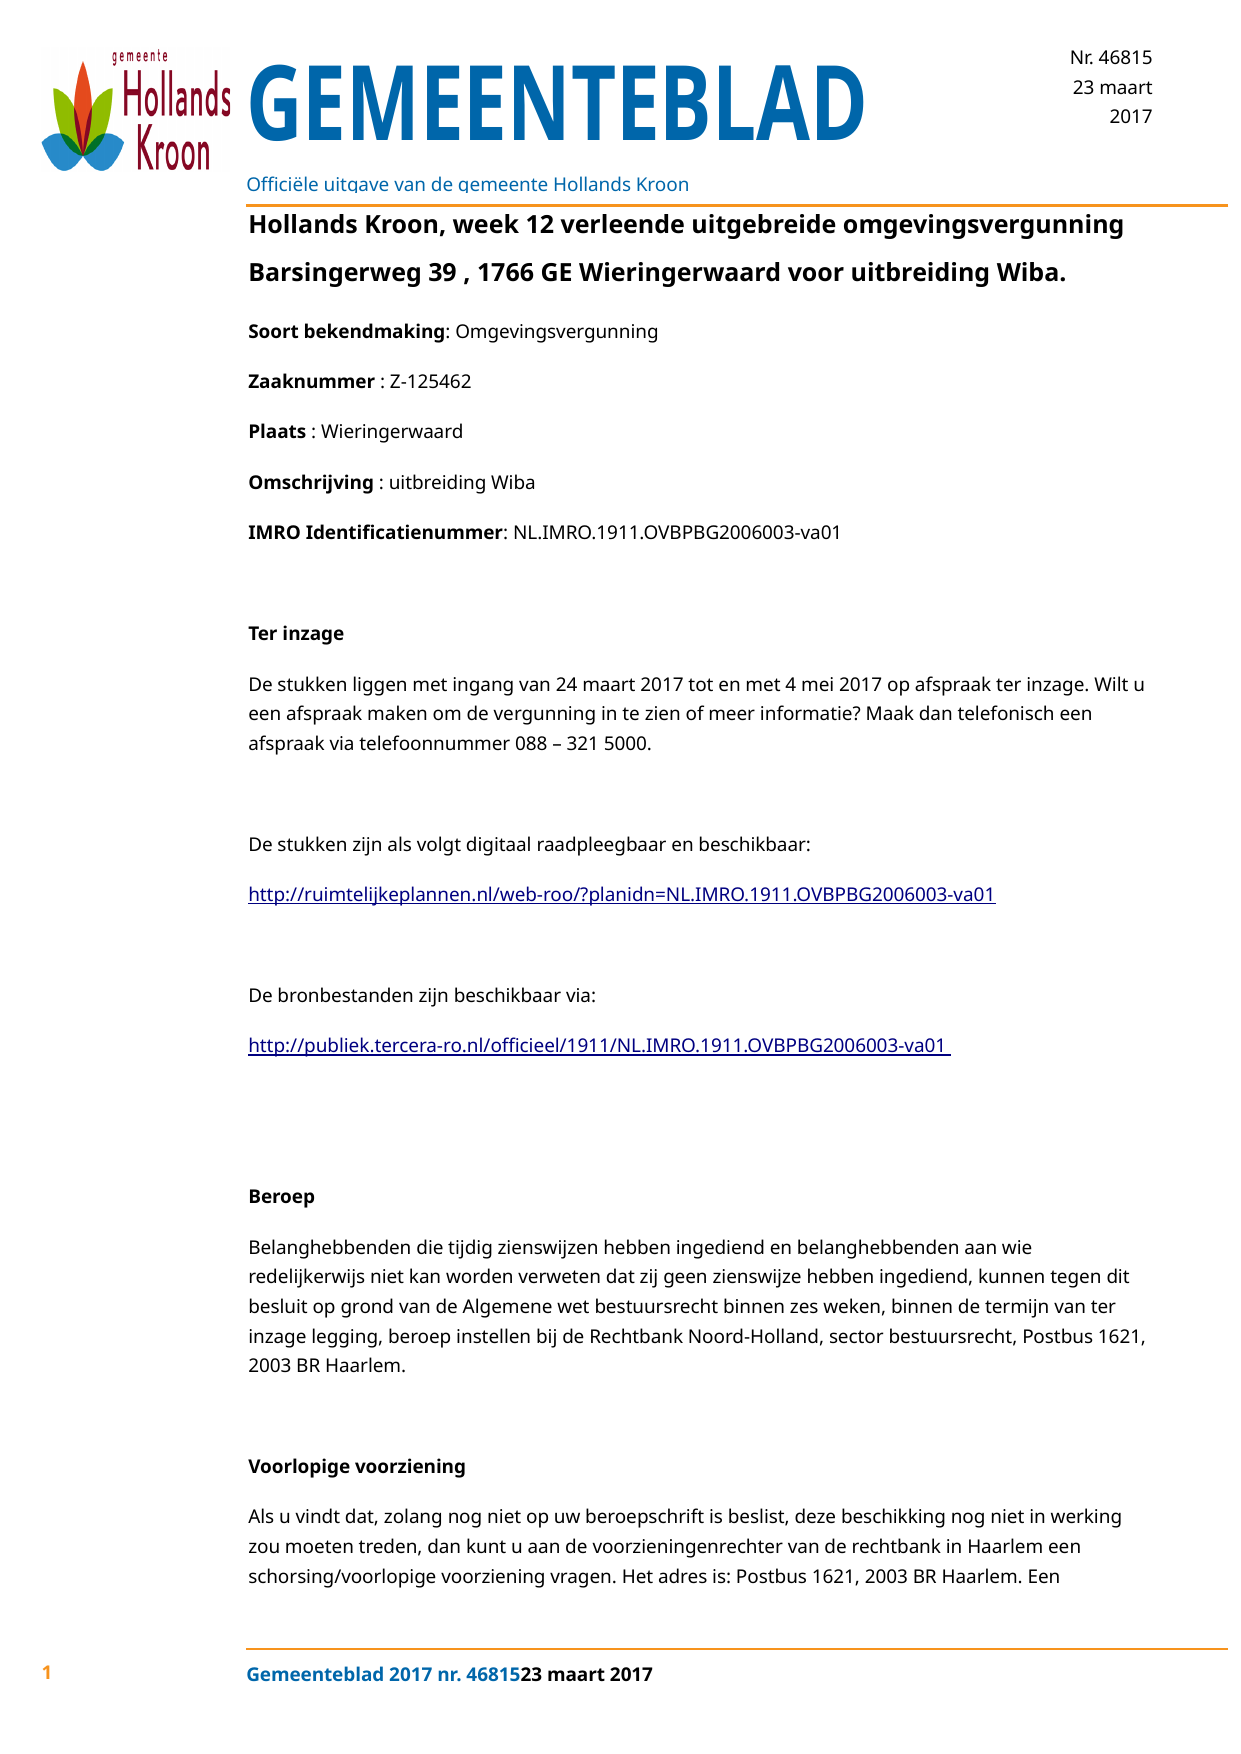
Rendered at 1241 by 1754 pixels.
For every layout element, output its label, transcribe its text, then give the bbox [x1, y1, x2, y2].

text Ter inzage [248, 620, 1152, 646]
text Als u vindt dat, zolang nog niet op uw beroepschrift is beslist, deze beschikking nog niet in werking zou moeten treden, dan kunt u aan de voorzieningenrechter van de rechtbank in Haarlem een schorsing/voorlopige voorziening vragen. Het adres is: Postbus 1621, 2003 BR Haarlem. Een [248, 1504, 1152, 1589]
picture [41, 47, 231, 172]
text Beroep [248, 1184, 1152, 1209]
text http://publiek.tercera-ro.nl/officieel/1911/NL.IMRO.1911.OVBPBG2006003-va01 [248, 1032, 1152, 1058]
text Hollands Kroon, week 12 verleende uitgebreide omgevingsvergunning Barsingerweg 39 , 1766 GE Wieringerwaard voor uitbreiding Wiba. [248, 207, 1152, 288]
text Voorlopige voorziening [248, 1453, 1152, 1479]
text De stukken zijn als volgt digitaal raadpleegbaar en beschikbaar: [248, 831, 1152, 857]
text Belanghebbenden die tijdig zienswijzen hebben ingediend en belanghebbenden aan wie redelijkerwijs niet kan worden verweten dat zij geen zienswijze hebben ingediend, kunnen tegen dit besluit op grond van de Algemene wet bestuursrecht binnen zes weken, binnen de termijn van ter inzage legging, beroep instellen bij de Rechtbank Noord-Holland, sector bestuursrecht, Postbus 1621, 2003 BR Haarlem. [248, 1234, 1152, 1378]
text Omschrijving : uitbreiding Wiba [248, 469, 1152, 495]
text IMRO Identificatienummer: NL.IMRO.1911.OVBPBG2006003-va01 [248, 519, 1152, 545]
text De bronbestanden zijn beschikbaar via: [248, 982, 1152, 1008]
text http://ruimtelijkeplannen.nl/web-roo/?planidn=NL.IMRO.1911.OVBPBG2006003-va01 [248, 881, 1152, 907]
text De stukken liggen met ingang van 24 maart 2017 tot en met 4 mei 2017 op afspraak ter inzage. Wilt u een afspraak maken om de vergunning in te zien of meer informatie? Maak dan telefonisch een afspraak via telefoonnummer 088 – 321 5000. [248, 671, 1152, 756]
text Soort bekendmaking: Omgevingsvergunning [248, 318, 1152, 344]
text Zaaknummer : Z-125462 [248, 368, 1152, 394]
text Plaats : Wieringerwaard [248, 419, 1152, 444]
